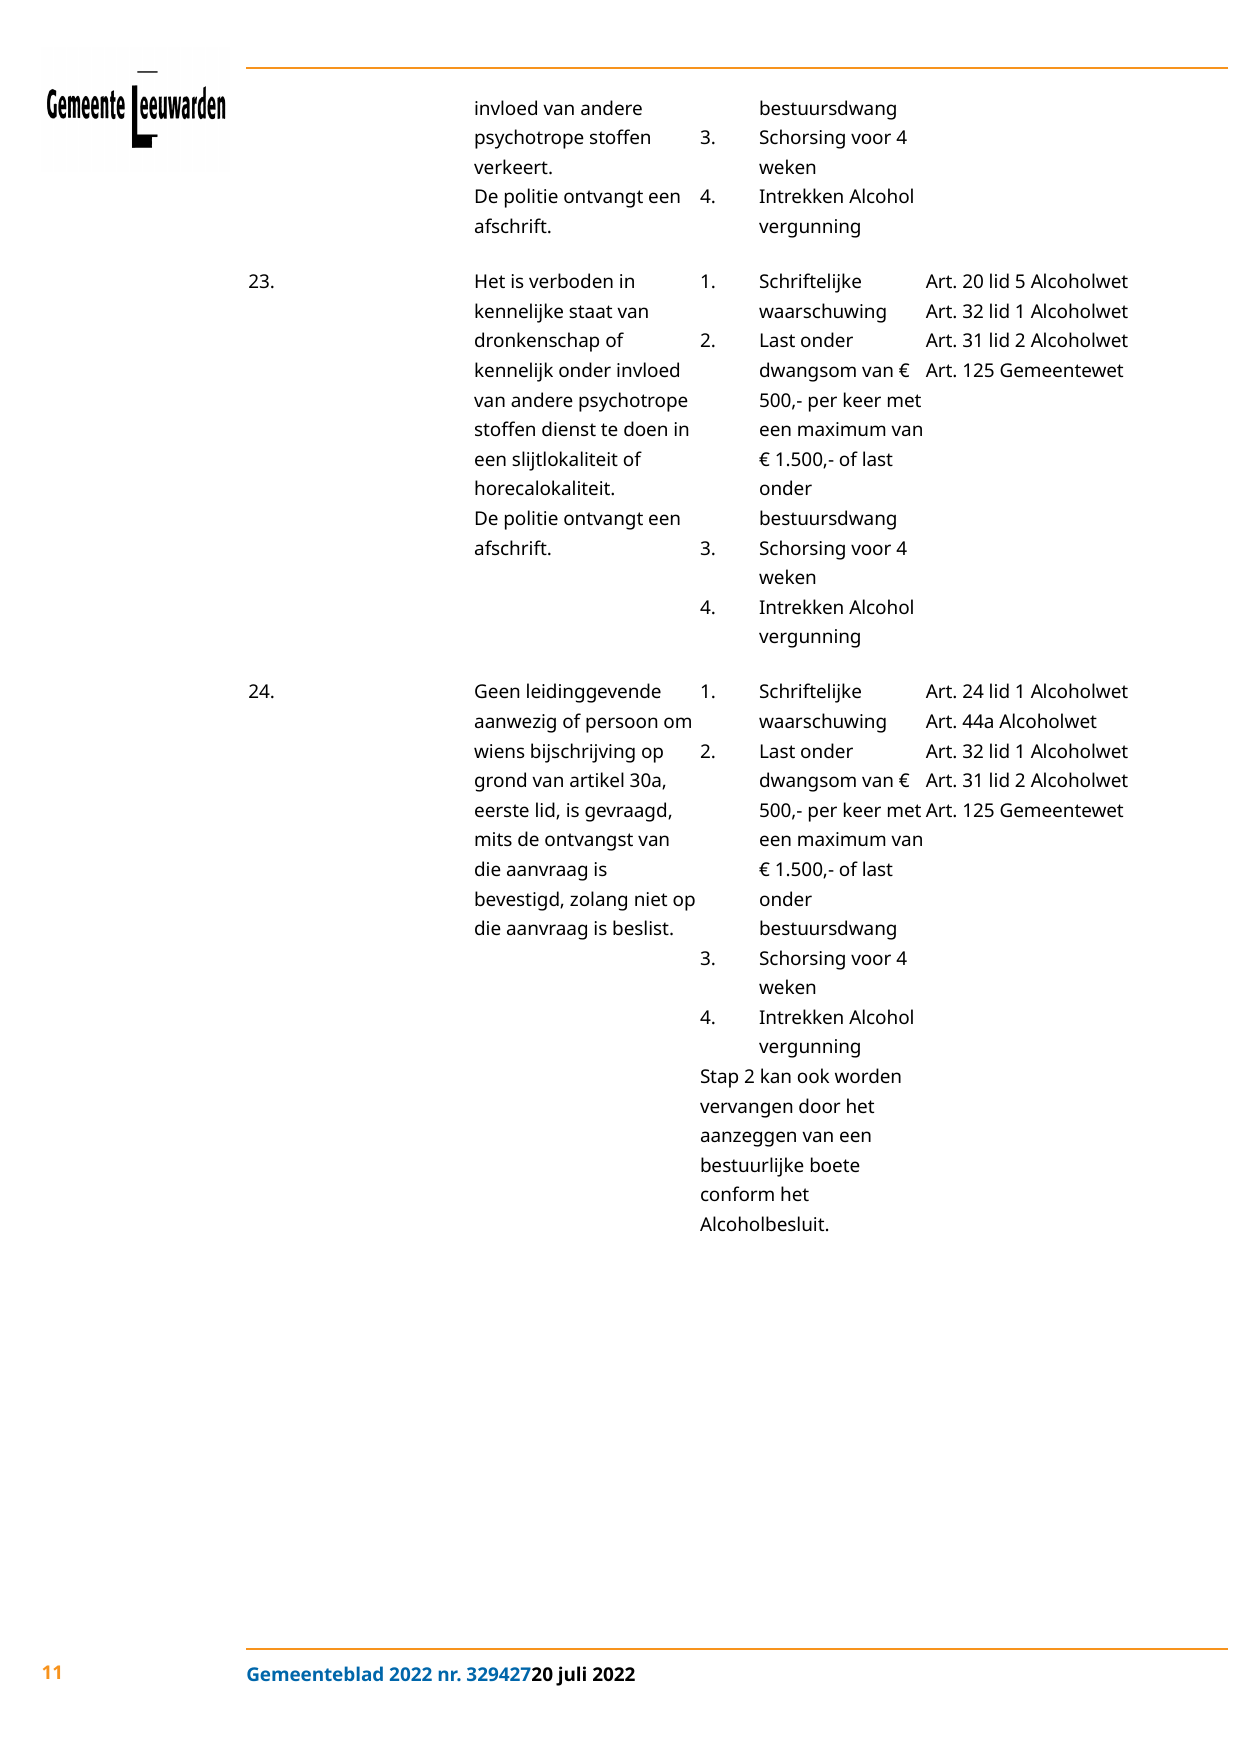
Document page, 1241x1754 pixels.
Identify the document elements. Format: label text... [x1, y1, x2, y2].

picture [41, 47, 231, 172]
table_cell Art. 24 lid 1 Alcoholwet Art. 44a Alcoholwet Art. 32 lid 1 Alcoholwet Art. 31 lid 2 Alcoholwet Art. 125 Gemeentewet [926, 679, 1152, 1237]
table_cell bestuursdwang Schorsing voor 4 weken Intrekken Alcohol vergunning [700, 95, 926, 268]
table_cell Geen leidinggevende aanwezig of persoon om wiens bijschrijving op grond van artikel 30a, eerste lid, is gevraagd, mits de ontvangst van die aanvraag is bevestigd, zolang niet op die aanvraag is beslist. [474, 679, 700, 1237]
table_cell Schriftelijke waarschuwing Last onder dwangsom van € 500,- per keer met een maximum van € 1.500,- of last onder bestuursdwang Schorsing voor 4 weken Intrekken Alcohol vergunning [700, 269, 926, 679]
table_cell invloed van andere psychotrope stoffen verkeert. De politie ontvangt een afschrift. [474, 95, 700, 268]
table_cell [926, 95, 1152, 268]
table_cell 24. [248, 679, 474, 1237]
table_cell [248, 95, 474, 268]
table_cell Art. 20 lid 5 Alcoholwet Art. 32 lid 1 Alcoholwet Art. 31 lid 2 Alcoholwet Art. 125 Gemeentewet [926, 269, 1152, 679]
table_cell 23. [248, 269, 474, 679]
table_cell Het is verboden in kennelijke staat van dronkenschap of kennelijk onder invloed van andere psychotrope stoffen dienst te doen in een slijtlokaliteit of horecalokaliteit. De politie ontvangt een afschrift. [474, 269, 700, 679]
table_cell Schriftelijke waarschuwing Last onder dwangsom van € 500,- per keer met een maximum van € 1.500,- of last onder bestuursdwang Schorsing voor 4 weken Intrekken Alcohol vergunning Stap 2 kan ook worden vervangen door het aanzeggen van een bestuurlijke boete conform het Alcoholbesluit. [700, 679, 926, 1237]
